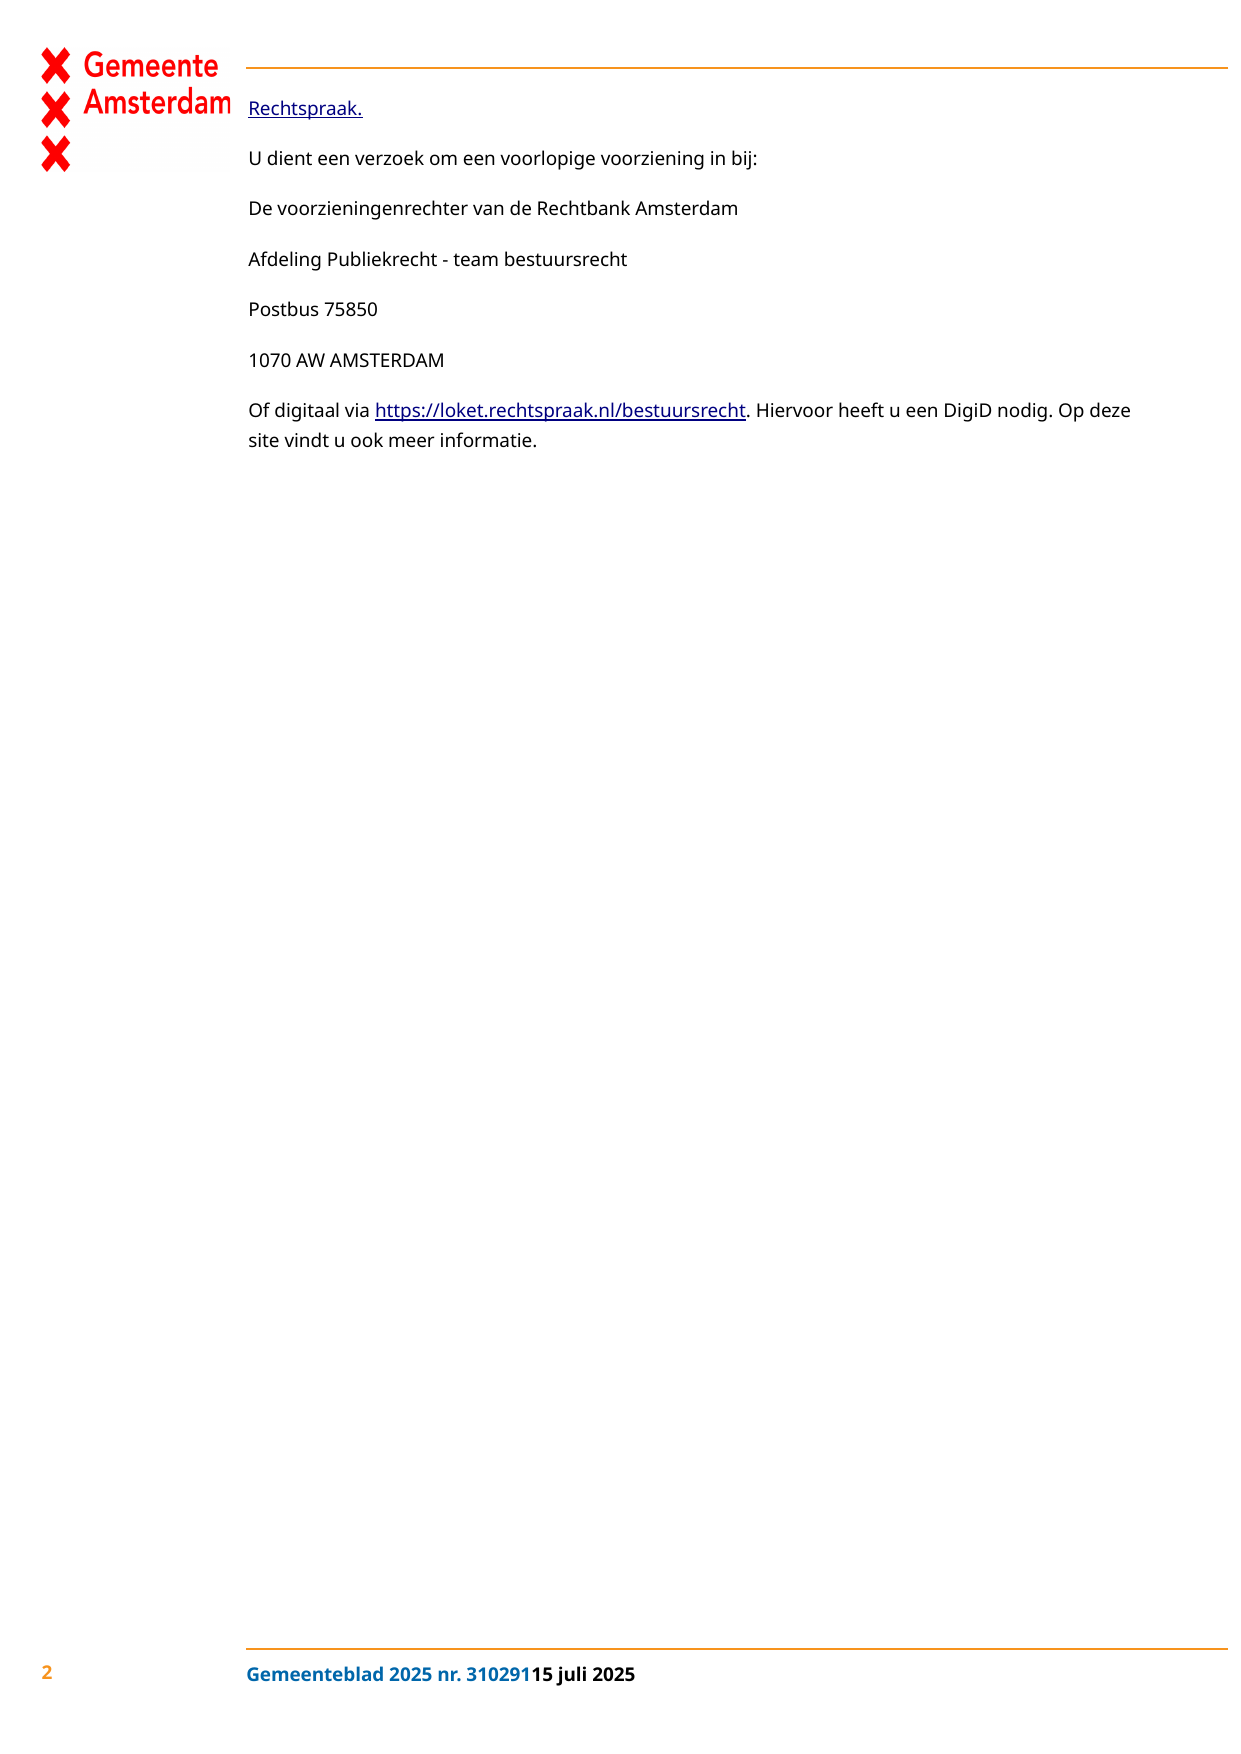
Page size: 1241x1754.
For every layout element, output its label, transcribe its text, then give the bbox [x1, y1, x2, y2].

text De voorzieningenrechter van de Rechtbank Amsterdam [248, 196, 1152, 221]
text U dient een verzoek om een voorlopige voorziening in bij: [248, 145, 1152, 171]
text Postbus 75850 [248, 296, 1152, 322]
text Rechtspraak. [248, 95, 1152, 121]
text Of digitaal via https://loket.rechtspraak.nl/bestuursrecht. Hiervoor heeft u een DigiD nodig. Op deze site vindt u ook meer informatie. [248, 397, 1152, 453]
text 1070 AW AMSTERDAM [248, 347, 1152, 373]
picture [41, 47, 231, 172]
text Afdeling Publiekrecht - team bestuursrecht [248, 246, 1152, 272]
